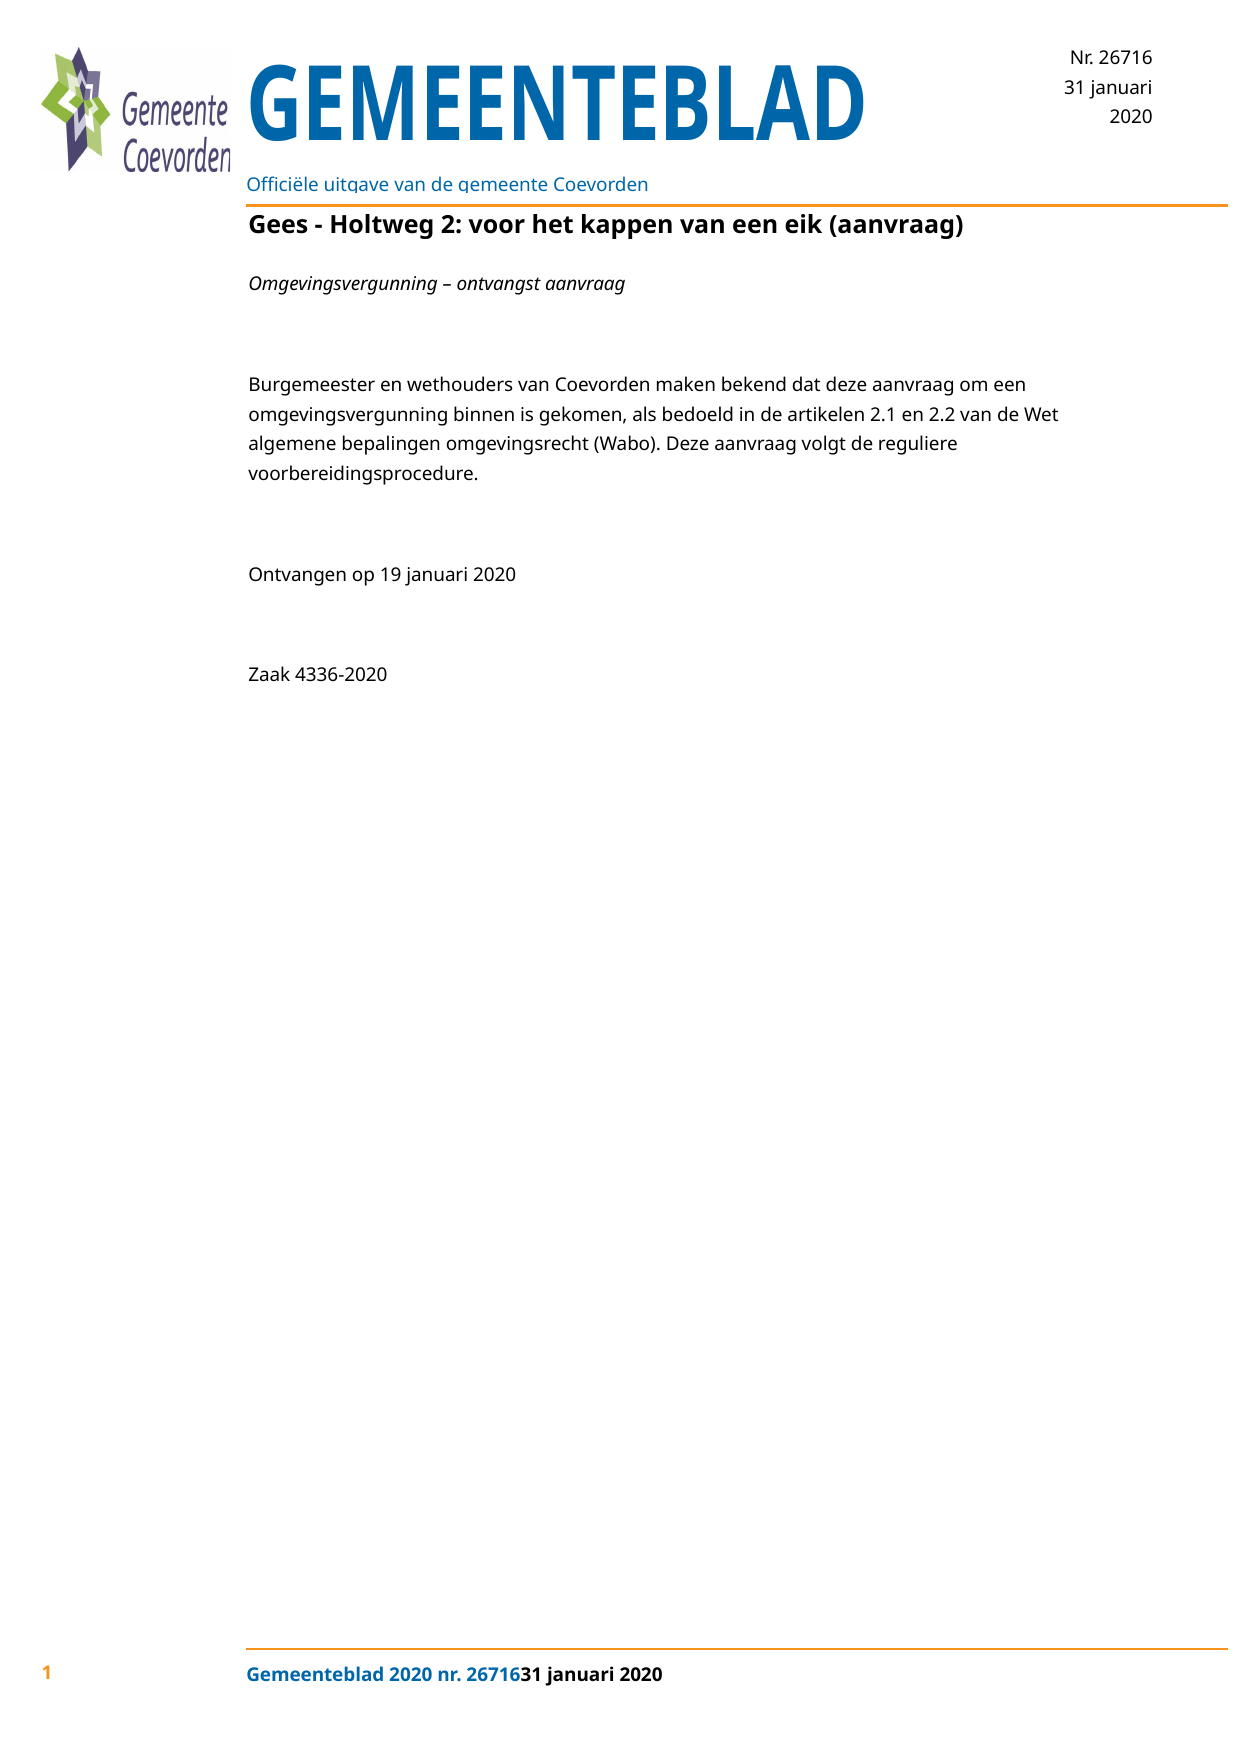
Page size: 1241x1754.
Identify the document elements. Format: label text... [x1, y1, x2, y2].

text Omgevingsvergunning – ontvangst aanvraag [248, 270, 1152, 296]
text Zaak 4336-2020 [248, 662, 1152, 687]
picture [41, 47, 231, 172]
text Gees - Holtweg 2: voor het kappen van een eik (aanvraag) [248, 207, 1152, 241]
text Burgemeester en wethouders van Coevorden maken bekend dat deze aanvraag om een omgevingsvergunning binnen is gekomen, als bedoeld in de artikelen 2.1 en 2.2 van de Wet algemene bepalingen omgevingsrecht (Wabo). Deze aanvraag volgt de reguliere voorbereidingsprocedure. [248, 371, 1152, 486]
text Ontvangen op 19 januari 2020 [248, 561, 1152, 586]
